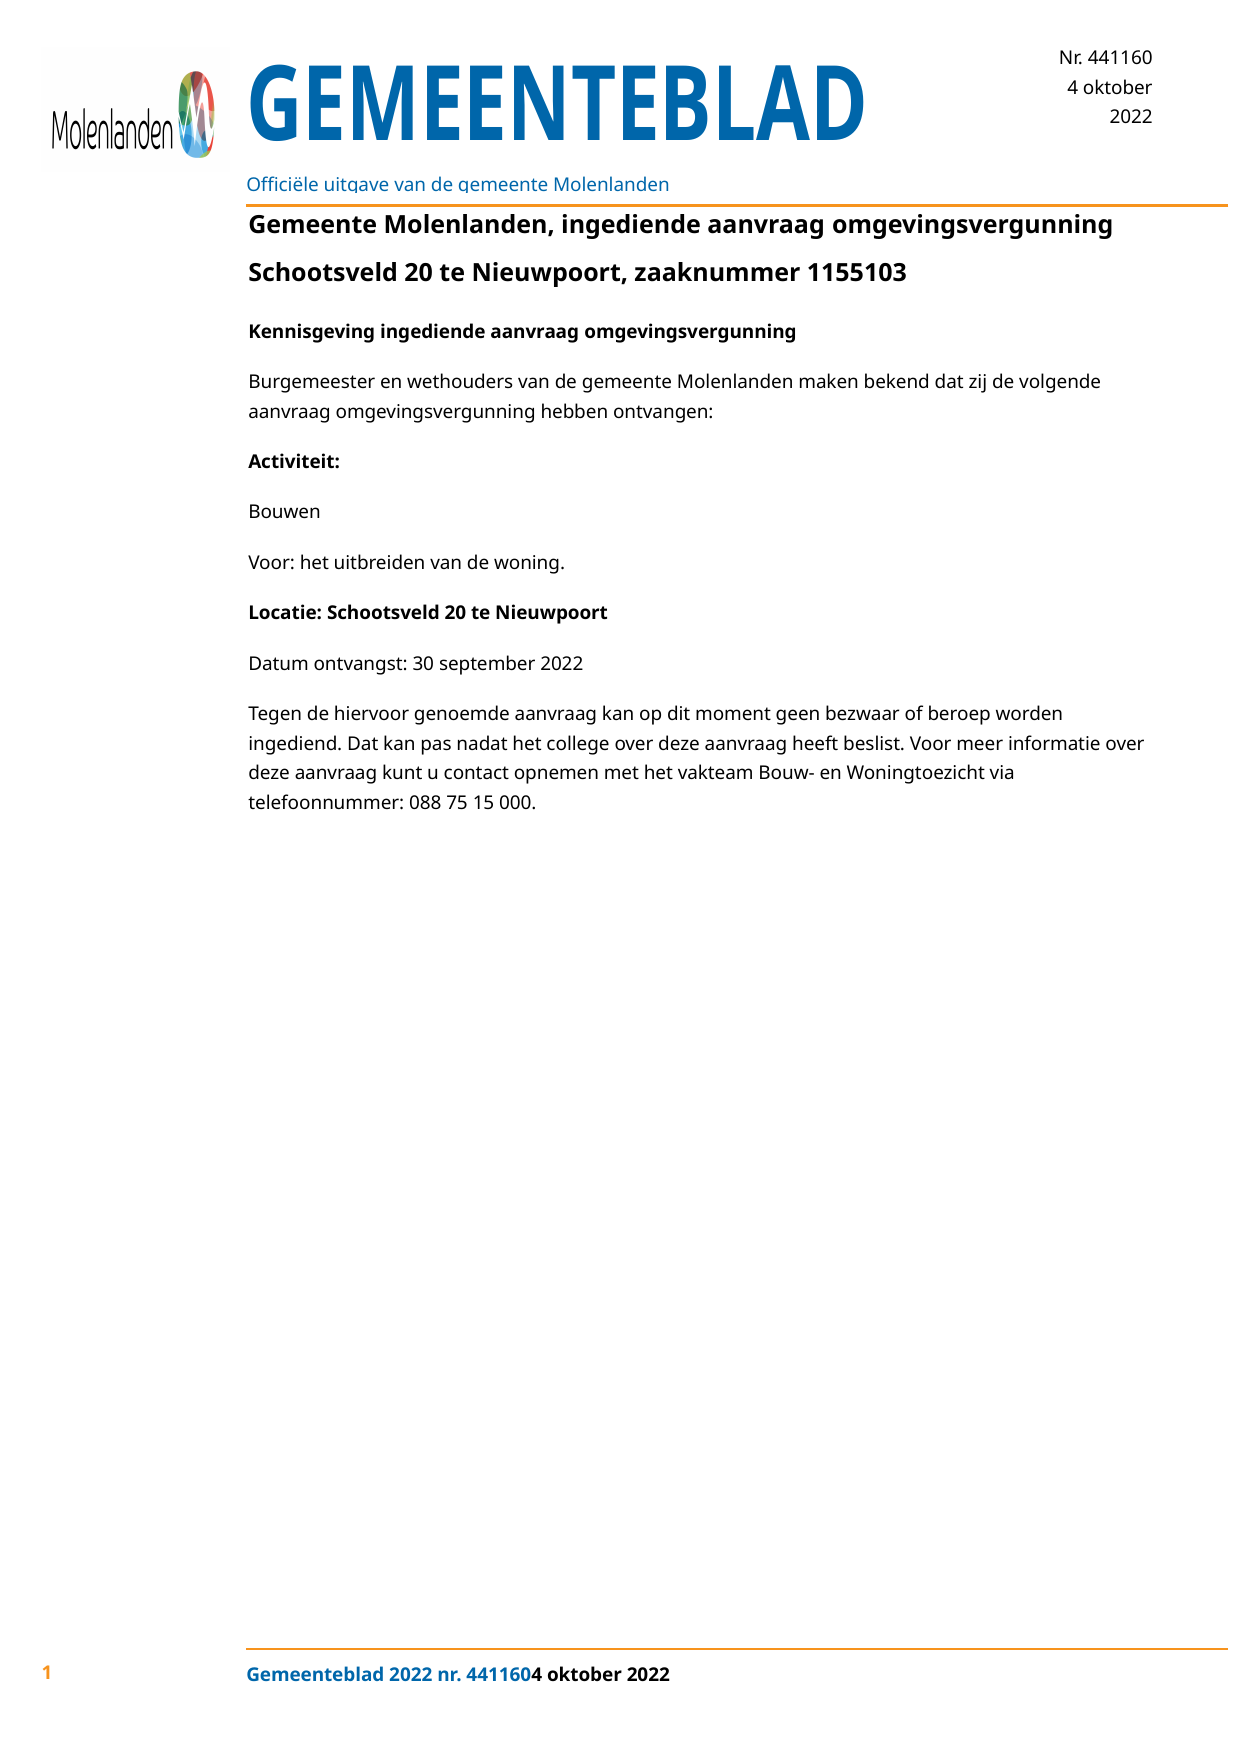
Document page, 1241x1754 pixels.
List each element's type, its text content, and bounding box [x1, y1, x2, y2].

text Activiteit: [248, 448, 1152, 474]
text Bouwen [248, 499, 1152, 524]
text Locatie: Schootsveld 20 te Nieuwpoort [248, 599, 1152, 625]
text Kennisgeving ingediende aanvraag omgevingsvergunning [248, 318, 1152, 344]
text Datum ontvangst: 30 september 2022 [248, 650, 1152, 676]
picture [41, 47, 231, 172]
text Tegen de hiervoor genoemde aanvraag kan op dit moment geen bezwaar of beroep worden ingediend. Dat kan pas nadat het college over deze aanvraag heeft beslist. Voor meer informatie over deze aanvraag kunt u contact opnemen met het vakteam Bouw- en Woningtoezicht via telefoonnummer: 088 75 15 000. [248, 700, 1152, 815]
text Gemeente Molenlanden, ingediende aanvraag omgevingsvergunning Schootsveld 20 te Nieuwpoort, zaaknummer 1155103 [248, 207, 1152, 288]
text Voor: het uitbreiden van de woning. [248, 549, 1152, 575]
text Burgemeester en wethouders van de gemeente Molenlanden maken bekend dat zij de volgende aanvraag omgevingsvergunning hebben ontvangen: [248, 368, 1152, 424]
